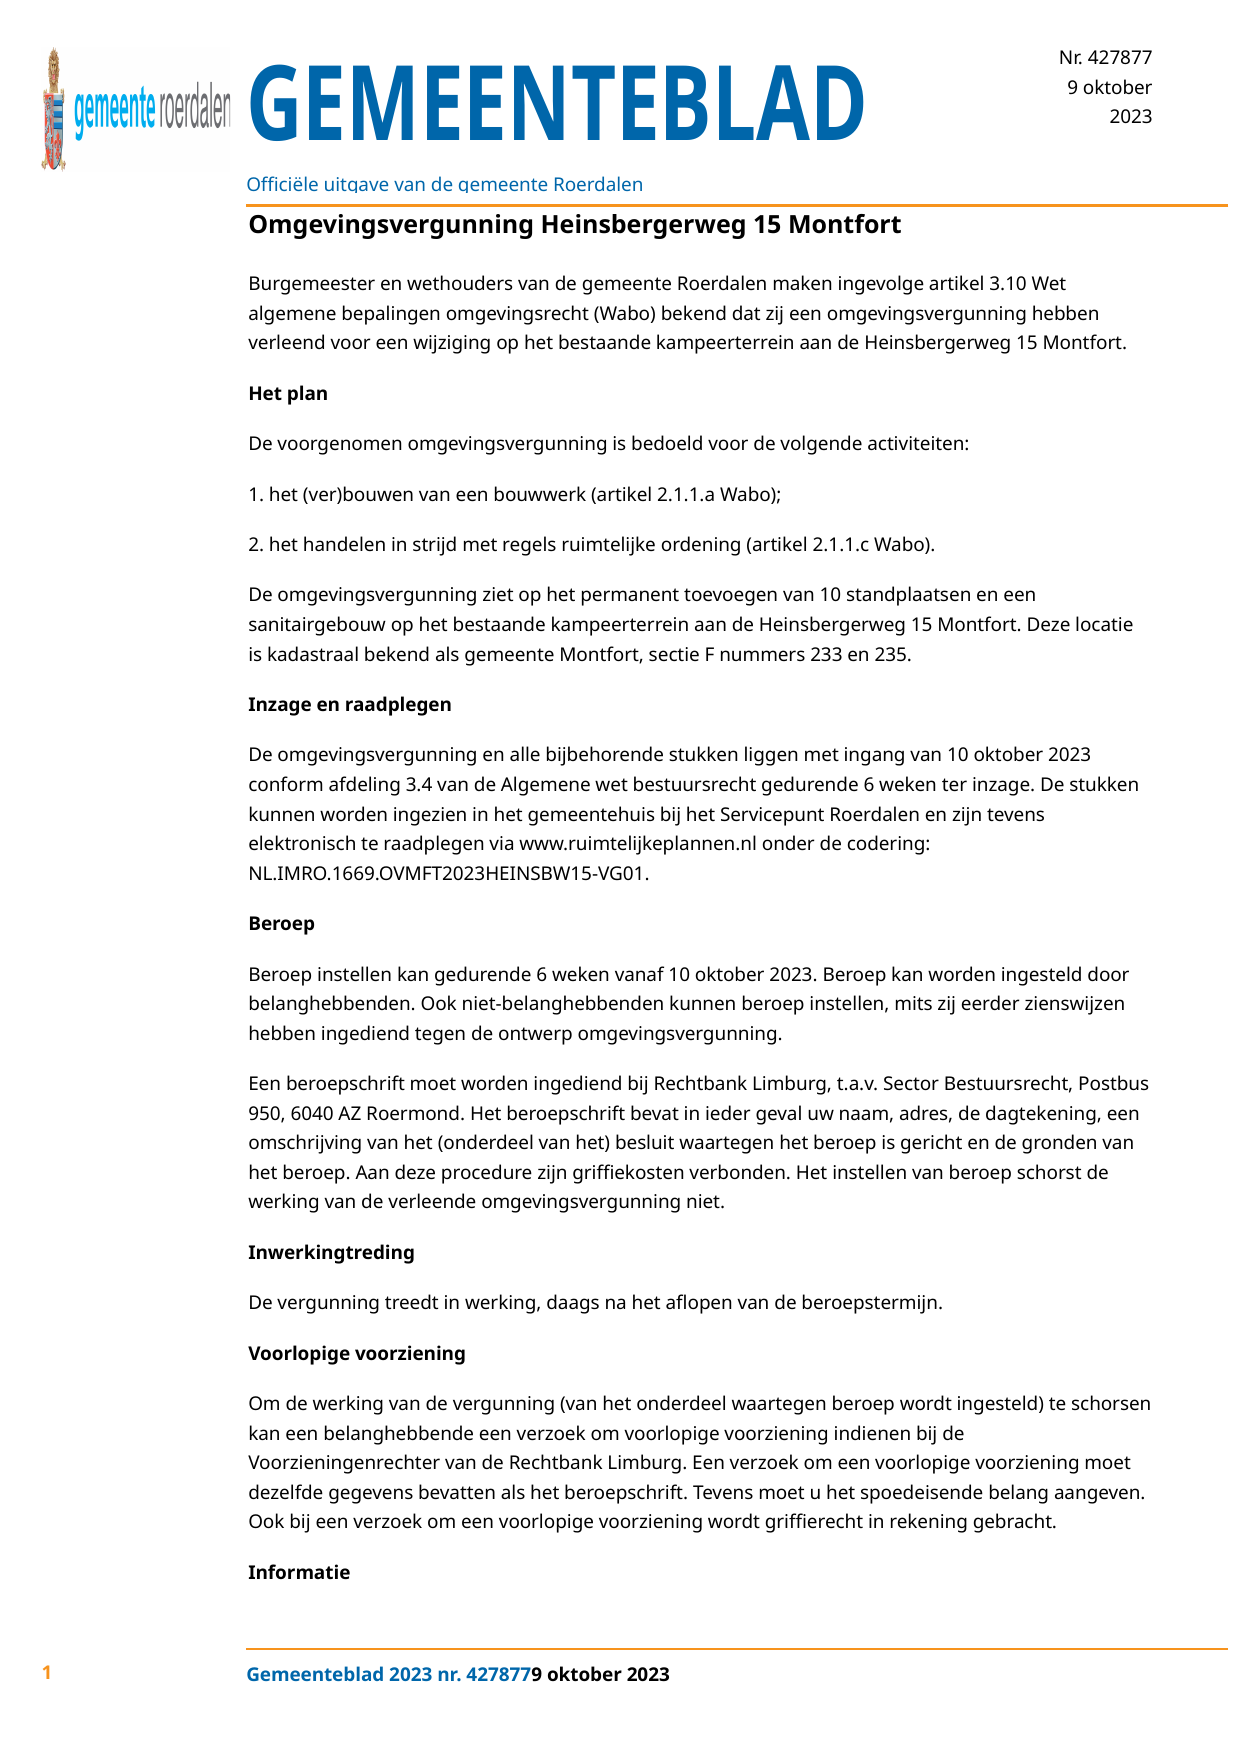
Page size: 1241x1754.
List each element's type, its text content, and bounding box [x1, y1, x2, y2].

text Het plan [248, 380, 1152, 406]
text Een beroepschrift moet worden ingediend bij Rechtbank Limburg, t.a.v. Sector Bestuursrecht, Postbus 950, 6040 AZ Roermond. Het beroepschrift bevat in ieder geval uw naam, adres, de dagtekening, een omschrijving van het (onderdeel van het) besluit waartegen het beroep is gericht en de gronden van het beroep. Aan deze procedure zijn griffiekosten verbonden. Het instellen van beroep schorst de werking van de verleende omgevingsvergunning niet. [248, 1070, 1152, 1214]
text Burgemeester en wethouders van de gemeente Roerdalen maken ingevolge artikel 3.10 Wet algemene bepalingen omgevingsrecht (Wabo) bekend dat zij een omgevingsvergunning hebben verleend voor een wijziging op het bestaande kampeerterrein aan de Heinsbergerweg 15 Montfort. [248, 270, 1152, 355]
text Voorlopige voorziening [248, 1340, 1152, 1366]
text Omgevingsvergunning Heinsbergerweg 15 Montfort [248, 207, 1152, 241]
text 1. het (ver)bouwen van een bouwwerk (artikel 2.1.1.a Wabo); [248, 481, 1152, 506]
text Informatie [248, 1559, 1152, 1585]
text Om de werking van de vergunning (van het onderdeel waartegen beroep wordt ingesteld) te schorsen kan een belanghebbende een verzoek om voorlopige voorziening indienen bij de Voorzieningenrechter van de Rechtbank Limburg. Een verzoek om een voorlopige voorziening moet dezelfde gegevens bevatten als het beroepschrift. Tevens moet u het spoedeisende belang aangeven. Ook bij een verzoek om een voorlopige voorziening wordt griffierecht in rekening gebracht. [248, 1390, 1152, 1534]
text De voorgenomen omgevingsvergunning is bedoeld voor de volgende activiteiten: [248, 430, 1152, 456]
text Inwerkingtreding [248, 1239, 1152, 1265]
text De vergunning treedt in werking, daags na het aflopen van de beroepstermijn. [248, 1289, 1152, 1315]
text Beroep [248, 910, 1152, 936]
text De omgevingsvergunning en alle bijbehorende stukken liggen met ingang van 10 oktober 2023 conform afdeling 3.4 van de Algemene wet bestuursrecht gedurende 6 weken ter inzage. De stukken kunnen worden ingezien in het gemeentehuis bij het Servicepunt Roerdalen en zijn tevens elektronisch te raadplegen via www.ruimtelijkeplannen.nl onder de codering: NL.IMRO.1669.OVMFT2023HEINSBW15-VG01. [248, 742, 1152, 886]
picture [41, 47, 231, 172]
text Inzage en raadplegen [248, 691, 1152, 717]
text 2. het handelen in strijd met regels ruimtelijke ordening (artikel 2.1.1.c Wabo). [248, 531, 1152, 557]
text De omgevingsvergunning ziet op het permanent toevoegen van 10 standplaatsen en een sanitairgebouw op het bestaande kampeerterrein aan de Heinsbergerweg 15 Montfort. Deze locatie is kadastraal bekend als gemeente Montfort, sectie F nummers 233 en 235. [248, 582, 1152, 666]
text Beroep instellen kan gedurende 6 weken vanaf 10 oktober 2023. Beroep kan worden ingesteld door belanghebbenden. Ook niet-belanghebbenden kunnen beroep instellen, mits zij eerder zienswijzen hebben ingediend tegen de ontwerp omgevingsvergunning. [248, 961, 1152, 1046]
